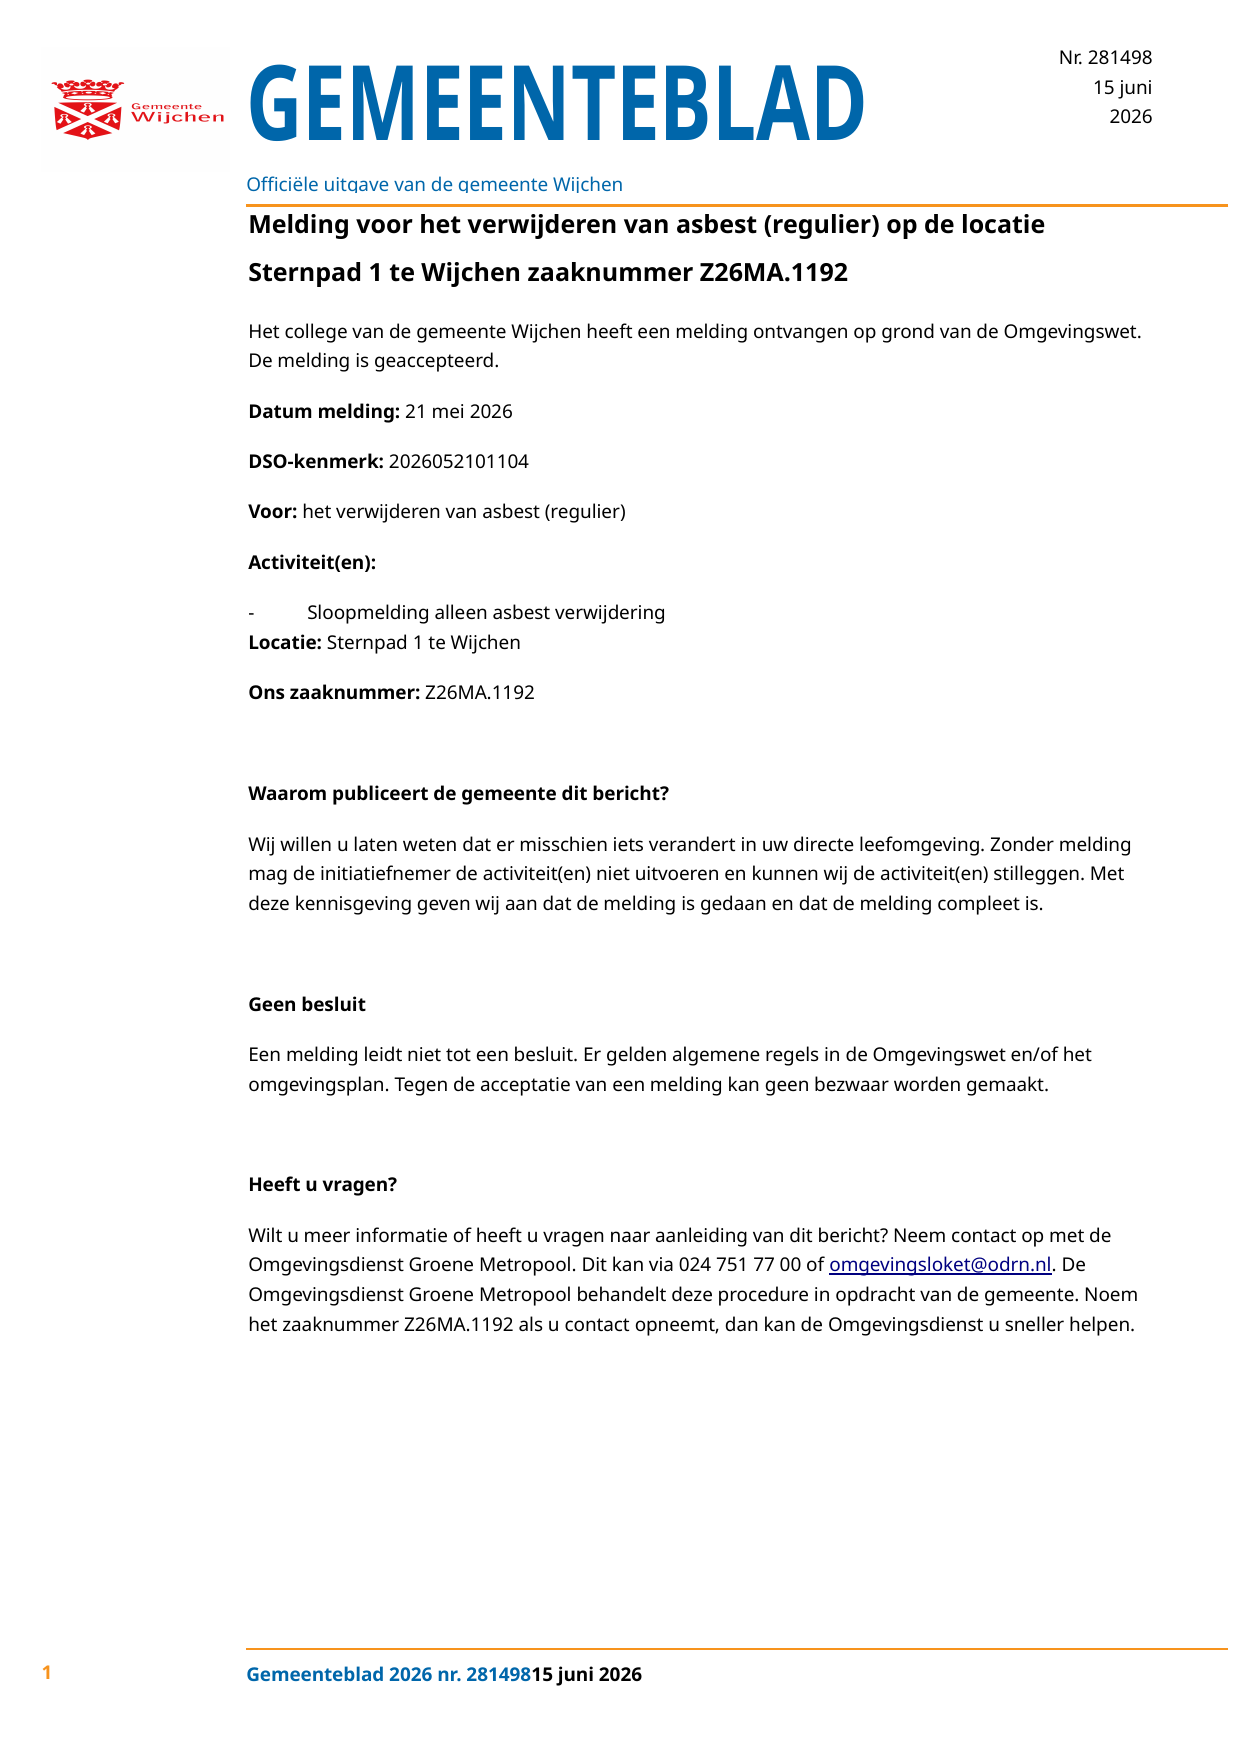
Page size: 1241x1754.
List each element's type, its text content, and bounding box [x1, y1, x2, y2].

text Datum melding: 21 mei 2026 [248, 398, 1152, 424]
text Wij willen u laten weten dat er misschien iets verandert in uw directe leefomgeving. Zonder melding mag de initiatiefnemer de activiteit(en) niet uitvoeren en kunnen wij de activiteit(en) stilleggen. Met deze kennisgeving geven wij aan dat de melding is gedaan en dat de melding compleet is. [248, 831, 1152, 916]
text DSO-kenmerk: 2026052101104 [248, 448, 1152, 474]
text Voor: het verwijderen van asbest (regulier) [248, 499, 1152, 524]
text Waarom publiceert de gemeente dit bericht? [248, 780, 1152, 806]
text Wilt u meer informatie of heeft u vragen naar aanleiding van dit bericht? Neem contact op met de Omgevingsdienst Groene Metropool. Dit kan via 024 751 77 00 of omgevingsloket@odrn.nl. De Omgevingsdienst Groene Metropool behandelt deze procedure in opdracht van de gemeente. Noem het zaaknummer Z26MA.1192 als u contact opneemt, dan kan de Omgevingsdienst u sneller helpen. [248, 1222, 1152, 1337]
text Locatie: Sternpad 1 te Wijchen [248, 629, 1152, 655]
text Geen besluit [248, 991, 1152, 1017]
text Heeft u vragen? [248, 1172, 1152, 1197]
text Een melding leidt niet tot een besluit. Er gelden algemene regels in de Omgevingswet en/of het omgevingsplan. Tegen de acceptatie van een melding kan geen bezwaar worden gemaakt. [248, 1041, 1152, 1097]
list Sloopmelding alleen asbest verwijdering [248, 599, 1152, 625]
text Ons zaaknummer: Z26MA.1192 [248, 679, 1152, 705]
picture [41, 47, 231, 172]
text Melding voor het verwijderen van asbest (regulier) op de locatie Sternpad 1 te Wijchen zaaknummer Z26MA.1192 [248, 207, 1152, 288]
text Het college van de gemeente Wijchen heeft een melding ontvangen op grond van de Omgevingswet. De melding is geaccepteerd. [248, 318, 1152, 373]
text Activiteit(en): [248, 549, 1152, 575]
